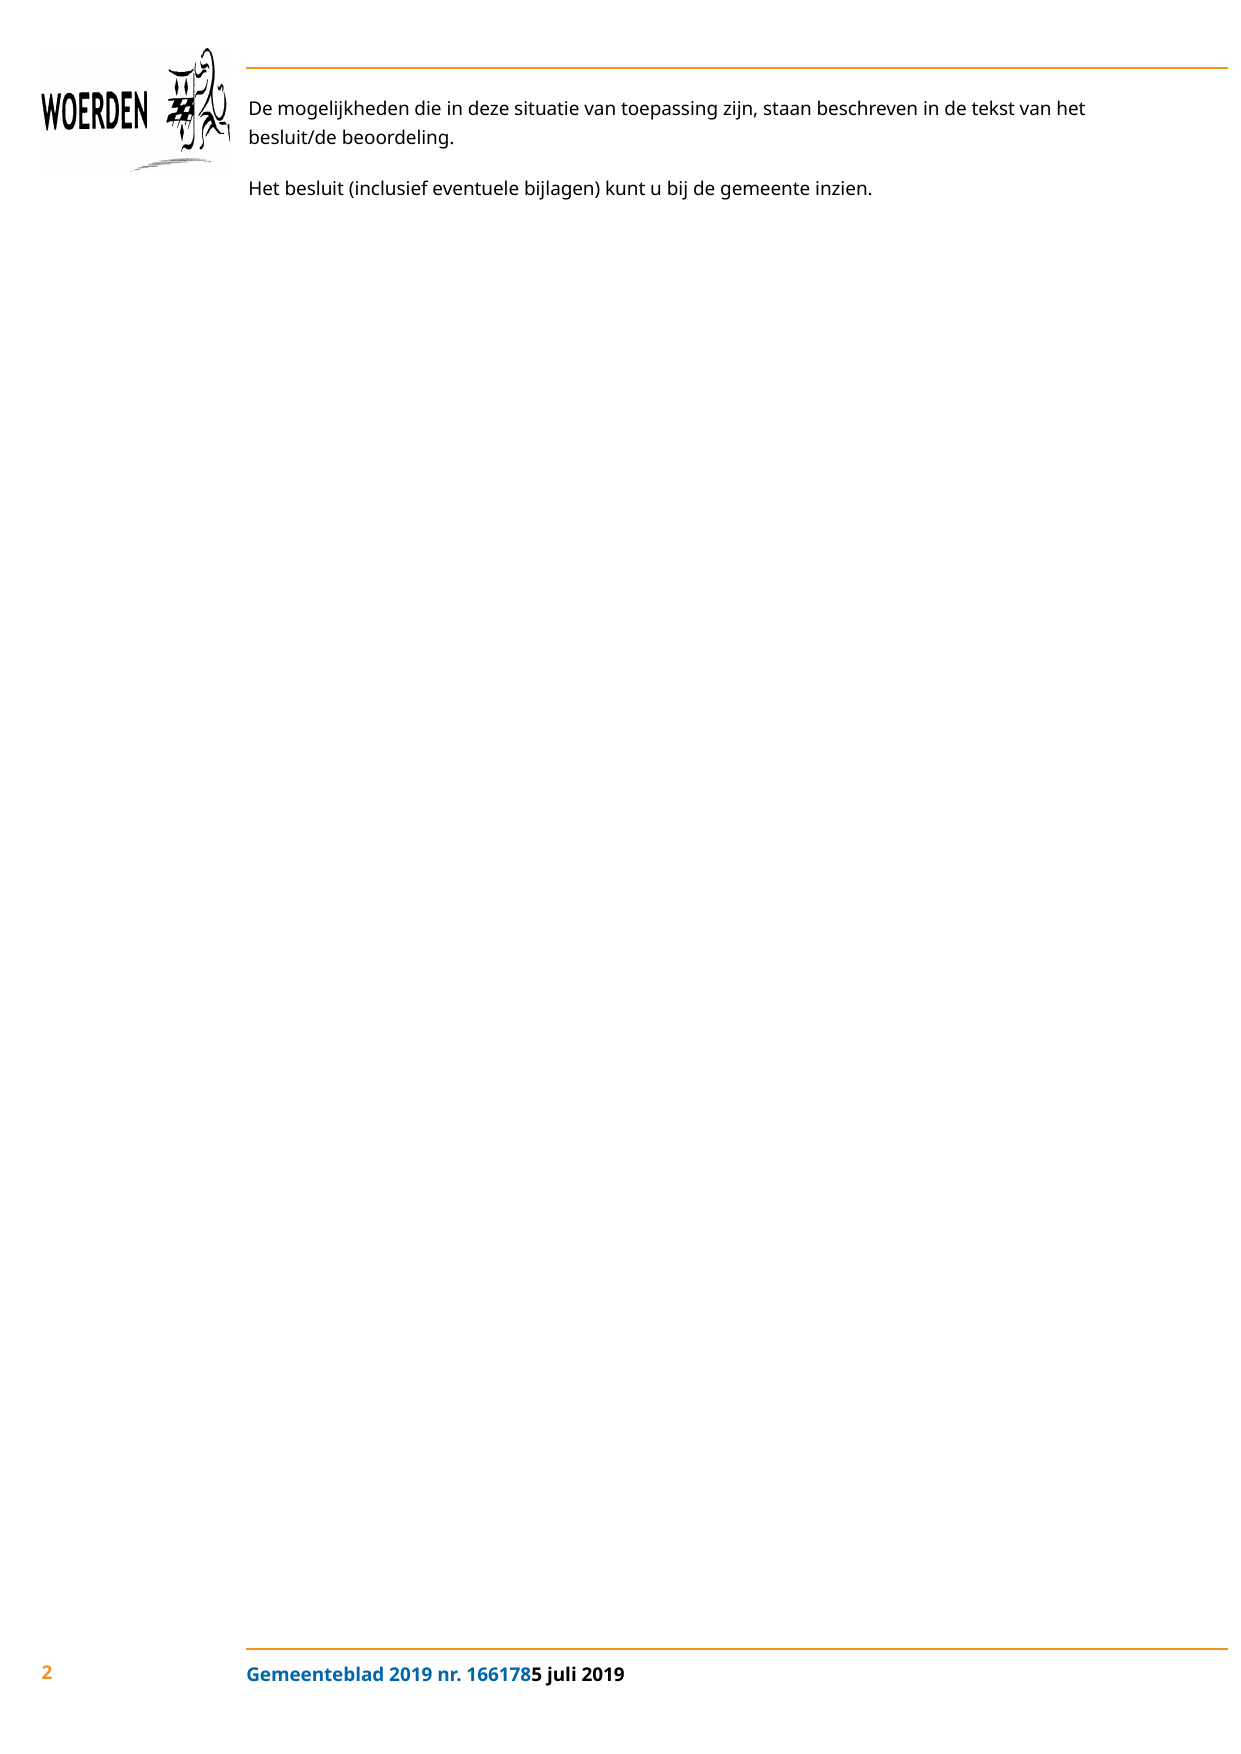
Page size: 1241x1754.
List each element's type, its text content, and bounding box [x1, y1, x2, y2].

text Het besluit (inclusief eventuele bijlagen) kunt u bij de gemeente inzien. [248, 175, 1152, 201]
picture [41, 47, 231, 172]
text De mogelijkheden die in deze situatie van toepassing zijn, staan beschreven in de tekst van het besluit/de beoordeling. [248, 95, 1152, 150]
